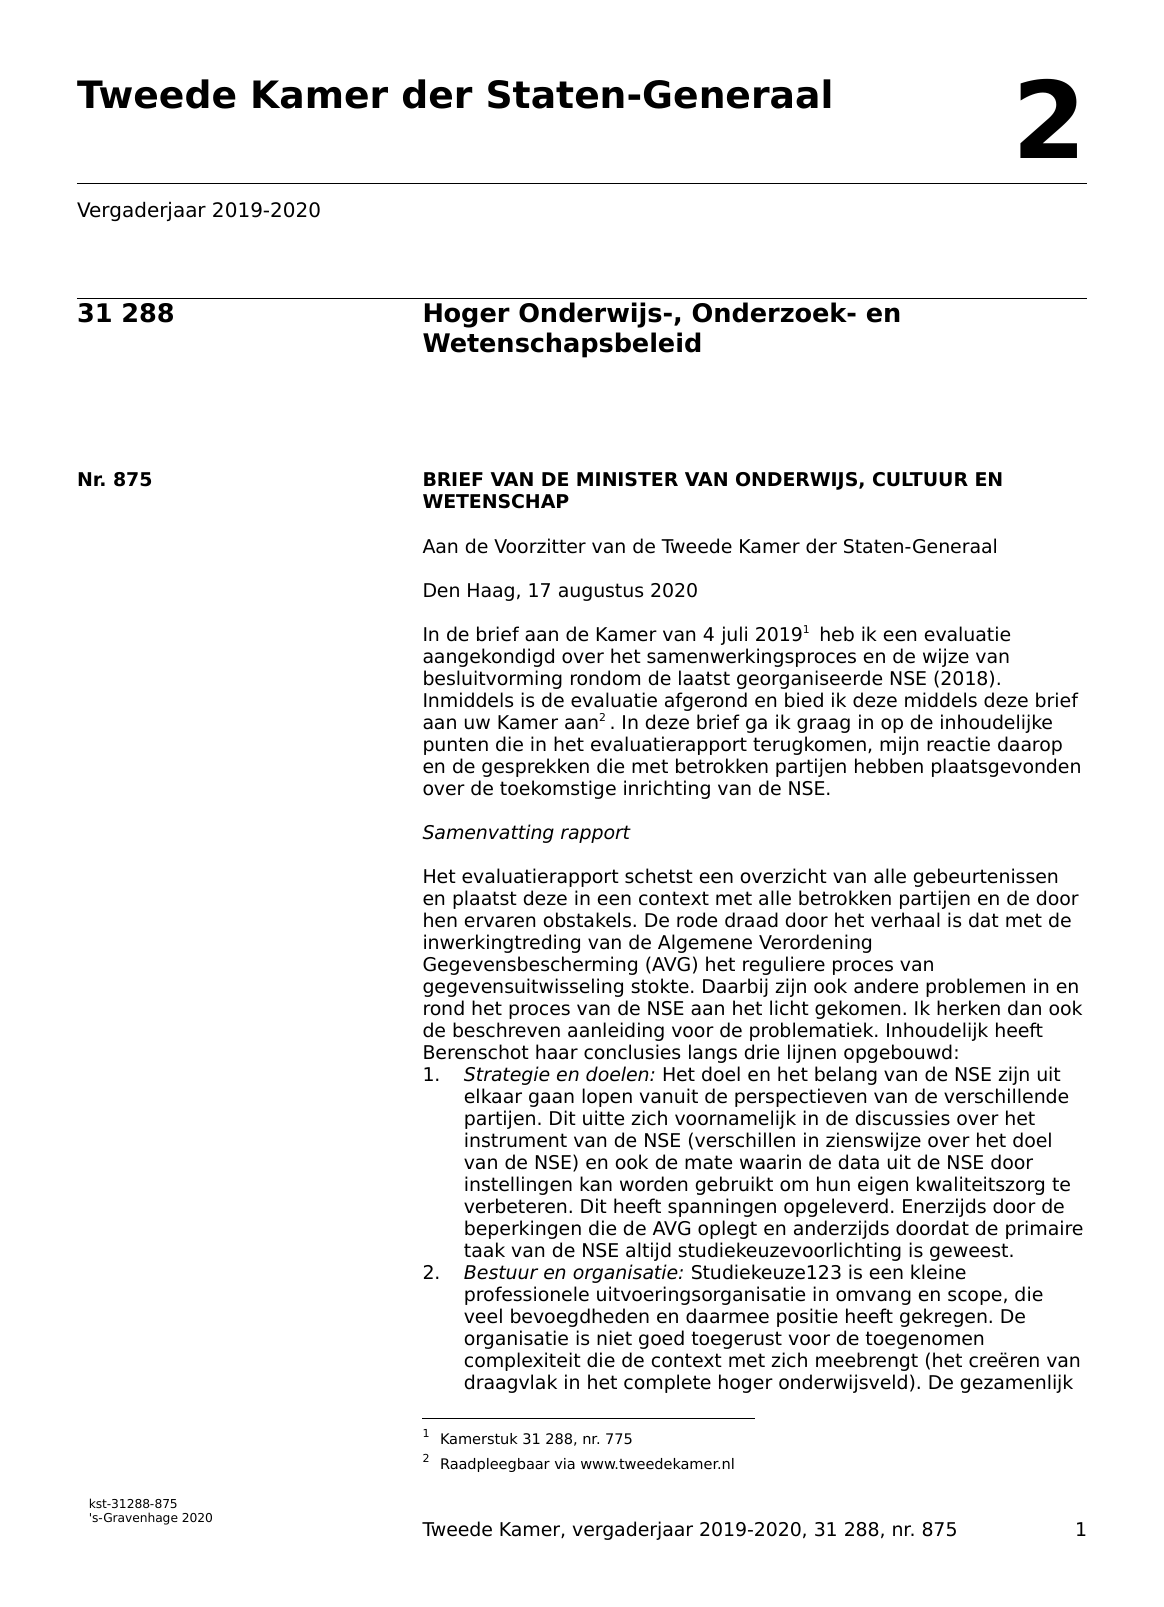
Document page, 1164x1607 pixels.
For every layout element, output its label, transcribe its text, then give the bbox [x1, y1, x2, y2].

text Kamerstuk 31 288, nr. 775 [422, 1427, 1087, 1449]
text 1. Strategie en doelen: Het doel en het belang van de NSE zijn uit elkaar gaan lopen vanuit de perspectieven van de verschillende partijen. Dit uitte zich voornamelijk in de discussies over het instrument van de NSE (verschillen in zienswijze over het doel van de NSE) en ook de mate waarin de data uit de NSE door instellingen kan worden gebruikt om hun eigen kwaliteitszorg te verbeteren. Dit heeft spanningen opgeleverd. Enerzijds door de beperkingen die de AVG oplegt en anderzijds doordat de primaire taak van de NSE altijd studiekeuzevoorlichting is geweest. [422, 1064, 1087, 1262]
table_cell Vergaderjaar 2019-2020 [77, 184, 1087, 298]
table_header Tweede Kamer der Staten-Generaal [77, 59, 886, 183]
text 2. Bestuur en organisatie: Studiekeuze123 is een kleine professionele uitvoeringsorganisatie in omvang en scope, die veel bevoegdheden en daarmee positie heeft gekregen. De organisatie is niet goed toegerust voor de toegenomen complexiteit die de context met zich meebrengt (het creëren van draagvlak in het complete hoger onderwijsveld). De gezamenlijk [422, 1262, 1087, 1393]
table_header 2 [886, 59, 1087, 183]
text Het evaluatierapport schetst een overzicht van alle gebeurtenissen en plaatst deze in een context met alle betrokken partijen en de door hen ervaren obstakels. De rode draad door het verhaal is dat met de inwerkingtreding van de Algemene Verordening Gegevensbescherming (AVG) het reguliere proces van gegevensuitwisseling stokte. Daarbij zijn ook andere problemen in en rond het proces van de NSE aan het licht gekomen. Ik herken dan ook de beschreven aanleiding voor de problematiek. Inhoudelijk heeft Berenschot haar conclusies langs drie lijnen opgebouwd: [422, 866, 1087, 1064]
text Aan de Voorzitter van de Tweede Kamer der Staten-Generaal [422, 536, 1087, 557]
text Den Haag, 17 augustus 2020 [422, 580, 1087, 602]
text Raadpleegbaar via www.tweedekamer.nl [422, 1452, 1087, 1474]
subtitle Samenvatting rapport [422, 822, 1087, 844]
subtitle 31 288 Hoger Onderwijs-, Onderzoek- en Wetenschapsbeleid [77, 299, 1087, 358]
subtitle Nr. 875 BRIEF VAN DE MINISTER VAN ONDERWIJS, CULTUUR EN WETENSCHAP [77, 469, 1087, 513]
text In de brief aan de Kamer van 4 juli 2019 heb ik een evaluatie aangekondigd over het samenwerkingsproces en de wijze van besluitvorming rondom de laatst georganiseerde NSE (2018). Inmiddels is de evaluatie afgerond en bied ik deze middels deze brief aan uw Kamer aan. In deze brief ga ik graag in op de inhoudelijke punten die in het evaluatierapport terugkomen, mijn reactie daarop en de gesprekken die met betrokken partijen hebben plaatsgevonden over de toekomstige inrichting van de NSE. [422, 624, 1087, 800]
text 's-Gravenhage 2020 [88, 1511, 323, 1525]
text kst-31288-875 [88, 1497, 323, 1511]
